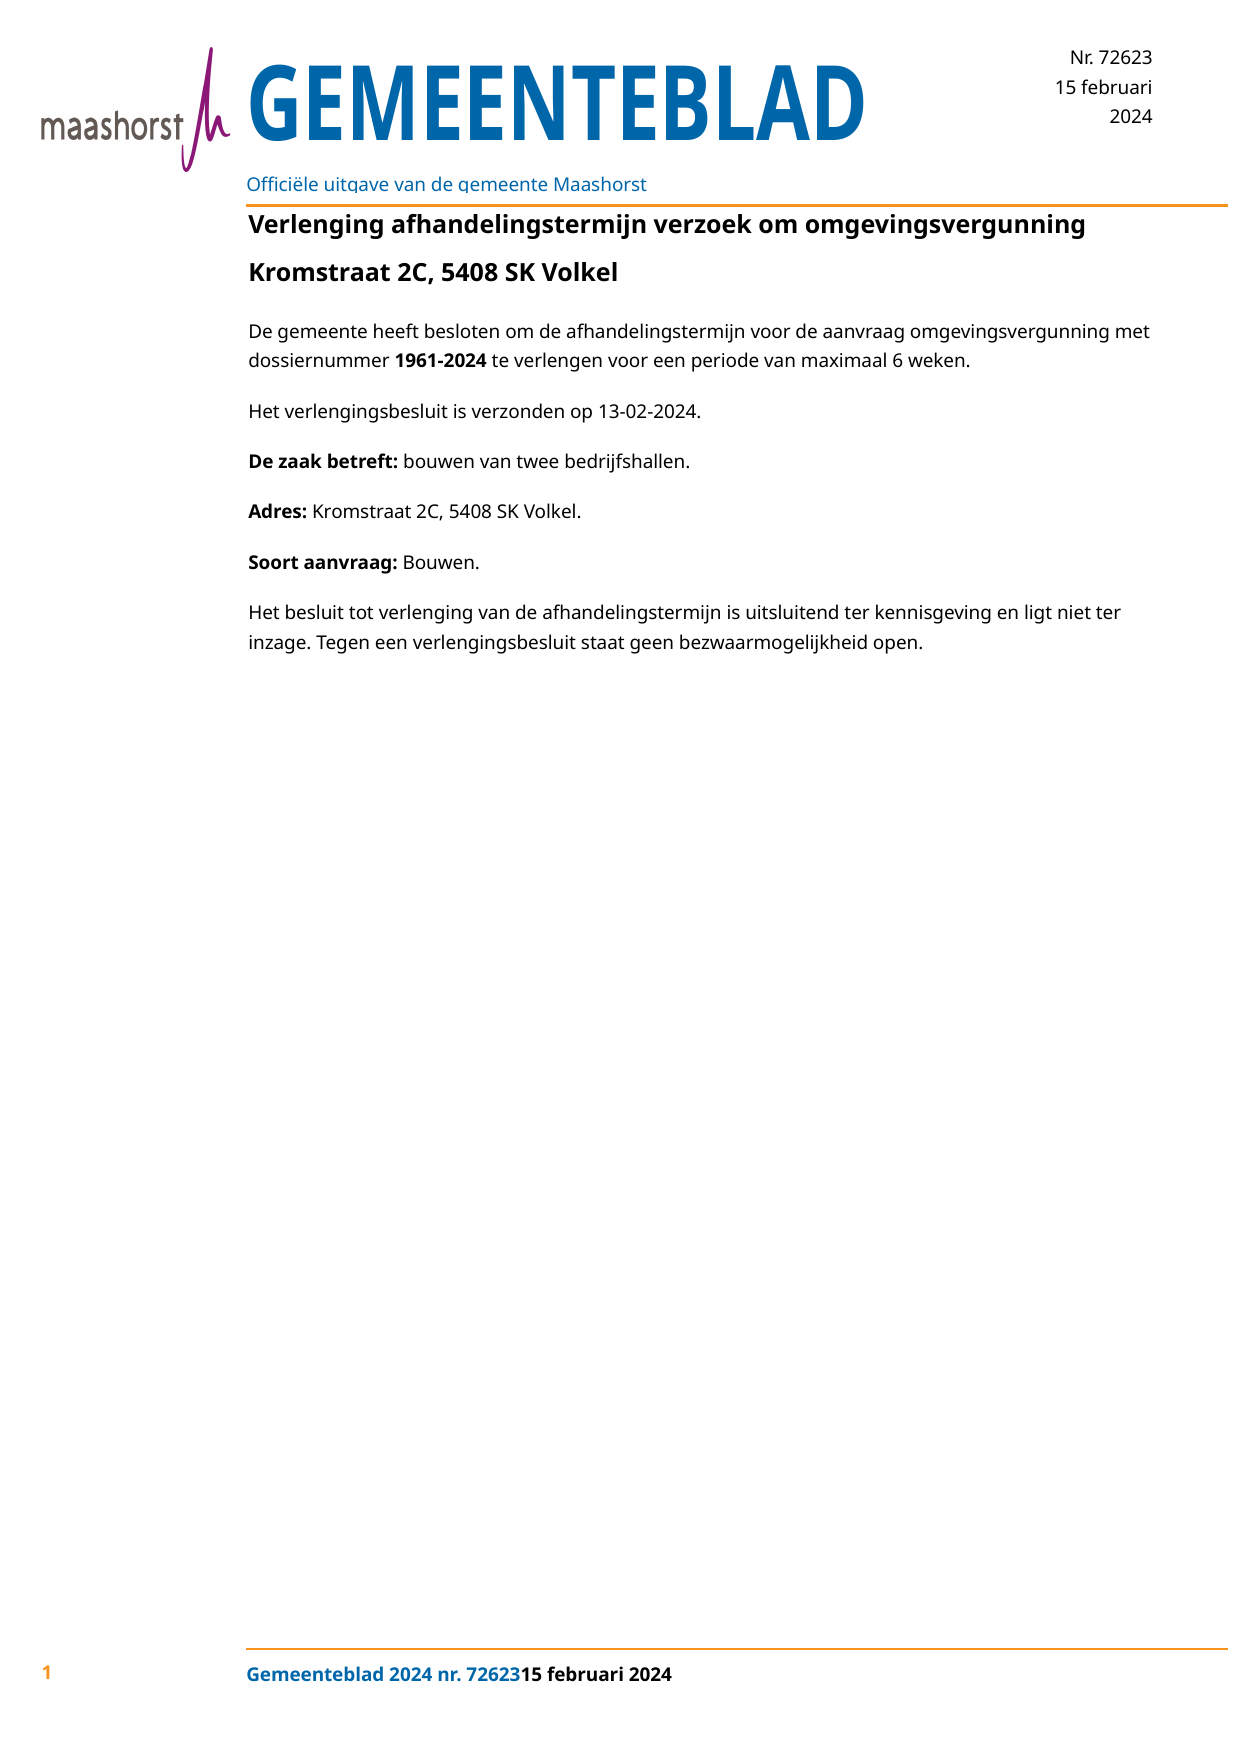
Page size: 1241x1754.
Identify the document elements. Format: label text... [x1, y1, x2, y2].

text Soort aanvraag: Bouwen. [248, 549, 1152, 575]
text Verlenging afhandelingstermijn verzoek om omgevingsvergunning Kromstraat 2C, 5408 SK Volkel [248, 207, 1152, 288]
picture [41, 47, 231, 172]
text De zaak betreft: bouwen van twee bedrijfshallen. [248, 448, 1152, 474]
text De gemeente heeft besloten om de afhandelingstermijn voor de aanvraag omgevingsvergunning met dossiernummer 1961-2024 te verlengen voor een periode van maximaal 6 weken. [248, 318, 1152, 373]
text Het verlengingsbesluit is verzonden op 13-02-2024. [248, 398, 1152, 424]
text Het besluit tot verlenging van de afhandelingstermijn is uitsluitend ter kennisgeving en ligt niet ter inzage. Tegen een verlengingsbesluit staat geen bezwaarmogelijkheid open. [248, 599, 1152, 655]
text Adres: Kromstraat 2C, 5408 SK Volkel. [248, 499, 1152, 524]
